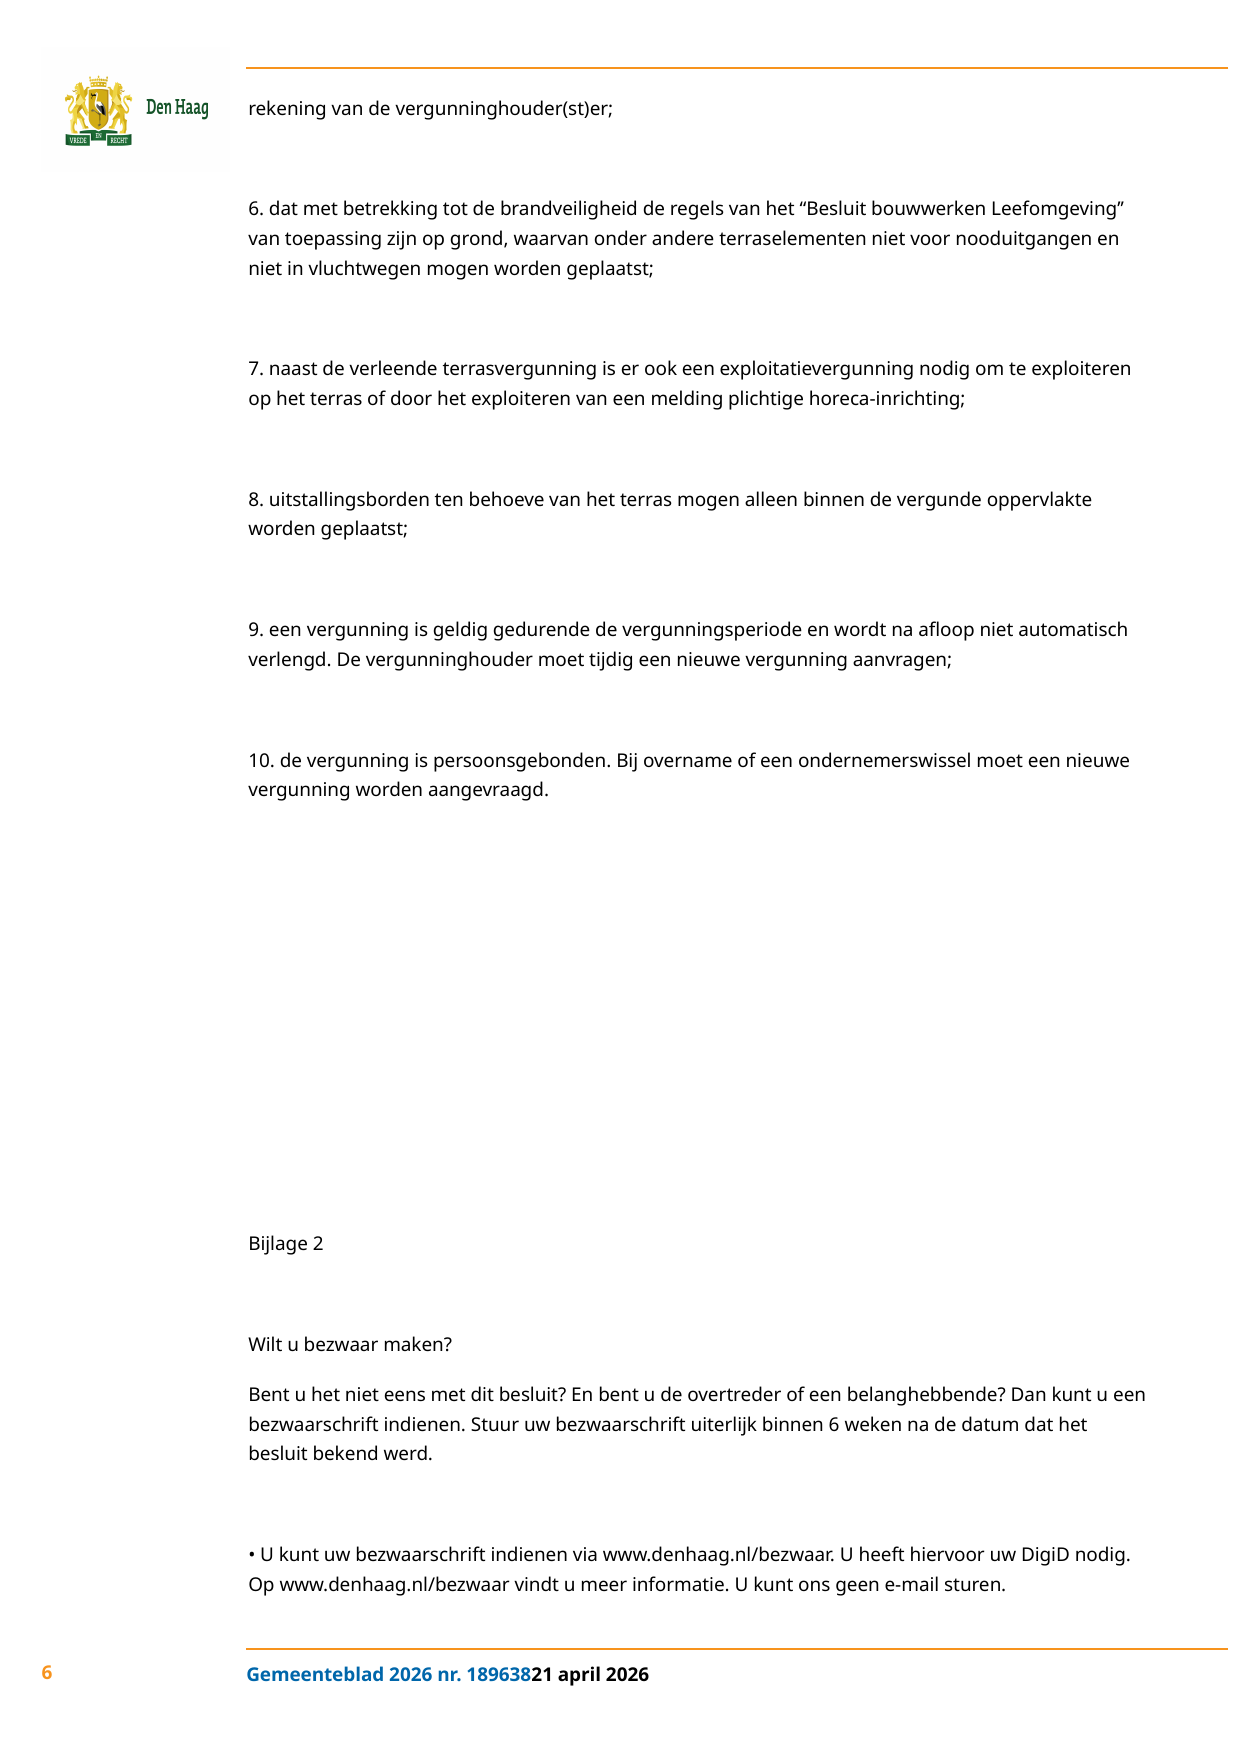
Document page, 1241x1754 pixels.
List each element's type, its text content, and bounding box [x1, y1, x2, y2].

text Wilt u bezwaar maken? [248, 1331, 1152, 1357]
text 9. een vergunning is geldig gedurende de vergunningsperiode en wordt na afloop niet automatisch verlengd. De vergunninghouder moet tijdig een nieuwe vergunning aanvragen; [248, 616, 1152, 672]
text 8. uitstallingsborden ten behoeve van het terras mogen alleen binnen de vergunde oppervlakte worden geplaatst; [248, 486, 1152, 541]
text 10. de vergunning is persoonsgebonden. Bij overname of een ondernemerswissel moet een nieuwe vergunning worden aangevraagd. [248, 747, 1152, 802]
text rekening van de vergunninghouder(st)er; [248, 95, 1152, 121]
text • U kunt uw bezwaarschrift indienen via www.denhaag.nl/bezwaar. U heeft hiervoor uw DigiD nodig. Op www.denhaag.nl/bezwaar vindt u meer informatie. U kunt ons geen e-mail sturen. [248, 1541, 1152, 1597]
text Bijlage 2 [248, 1230, 1152, 1256]
picture [41, 47, 231, 172]
text Bent u het niet eens met dit besluit? En bent u de overtreder of een belanghebbende? Dan kunt u een bezwaarschrift indienen. Stuur uw bezwaarschrift uiterlijk binnen 6 weken na de datum dat het besluit bekend werd. [248, 1381, 1152, 1466]
text 6. dat met betrekking tot de brandveiligheid de regels van het “Besluit bouwwerken Leefomgeving’’ van toepassing zijn op grond, waarvan onder andere terraselementen niet voor nooduitgangen en niet in vluchtwegen mogen worden geplaatst; [248, 196, 1152, 281]
text 7. naast de verleende terrasvergunning is er ook een exploitatievergunning nodig om te exploiteren op het terras of door het exploiteren van een melding plichtige horeca-inrichting; [248, 356, 1152, 411]
